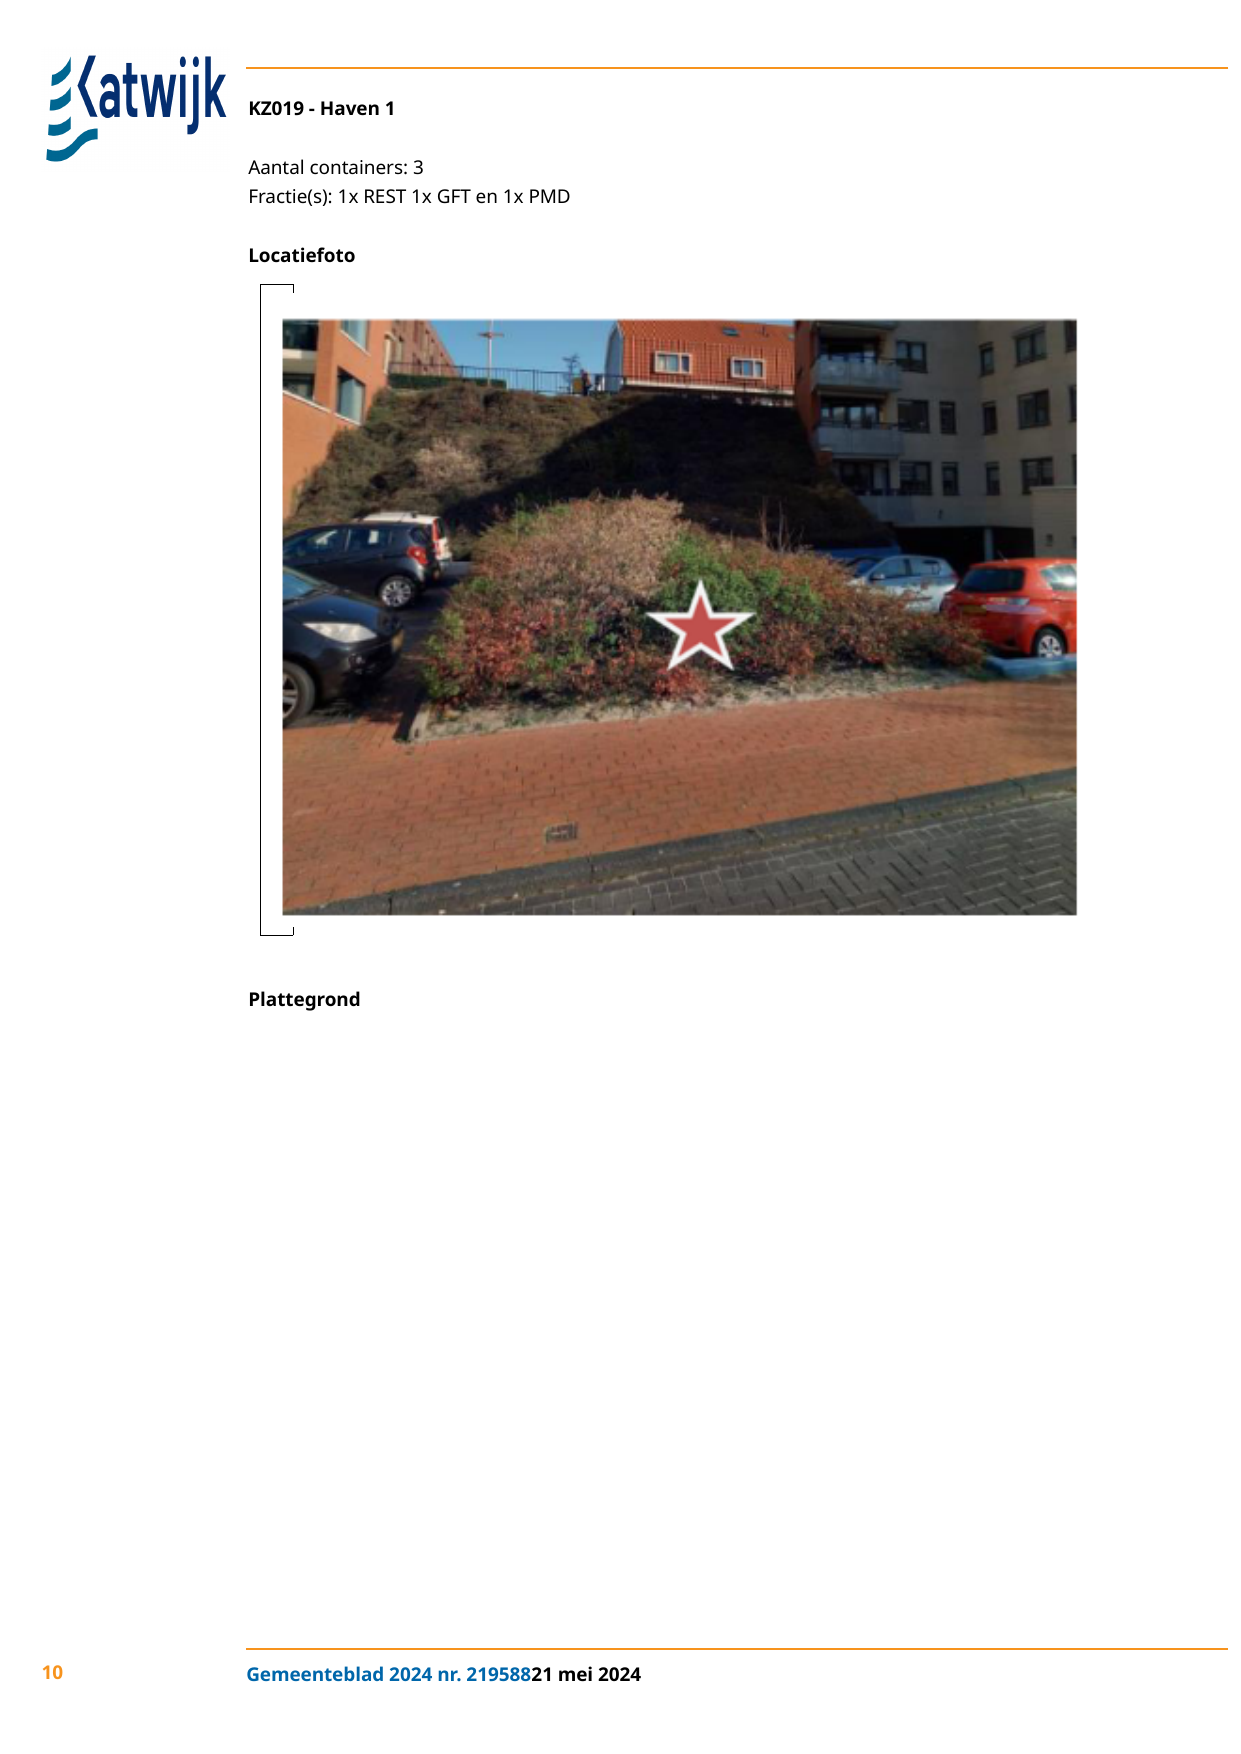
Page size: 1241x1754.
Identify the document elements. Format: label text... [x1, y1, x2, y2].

picture [268, 293, 1096, 927]
text Locatiefoto [248, 243, 1152, 268]
picture [41, 47, 231, 172]
text Plattegrond [248, 986, 1152, 1012]
text Aantal containers: 3 [248, 154, 1152, 180]
text KZ019 - Haven 1 [248, 95, 1152, 121]
text Fractie(s): 1x REST 1x GFT en 1x PMD [248, 183, 1152, 209]
